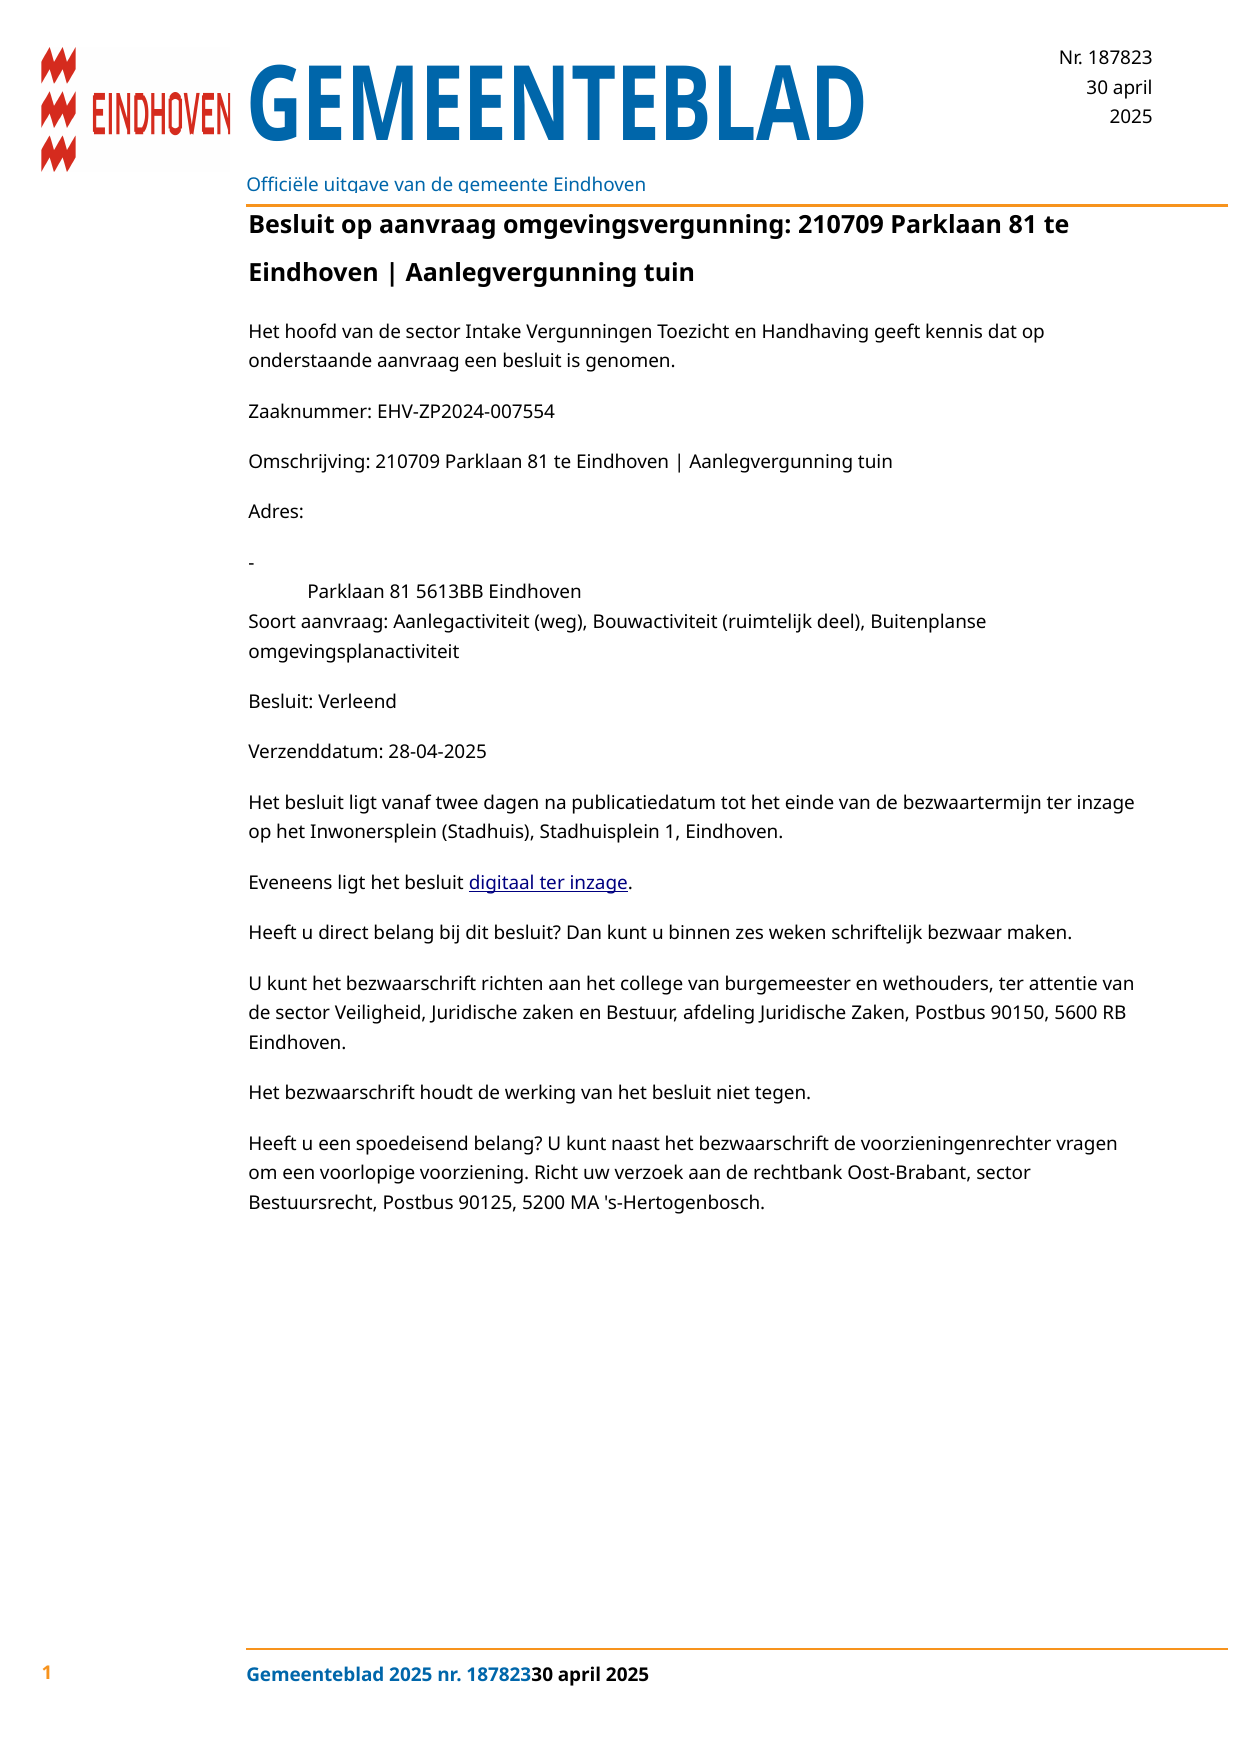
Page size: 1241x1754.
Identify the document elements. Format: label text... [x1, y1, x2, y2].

text Het bezwaarschrift houdt de werking van het besluit niet tegen. [248, 1079, 1152, 1105]
text Soort aanvraag: Aanlegactiviteit (weg), Bouwactiviteit (ruimtelijk deel), Buitenplanse omgevingsplanactiviteit [248, 608, 1152, 664]
text Heeft u direct belang bij dit besluit? Dan kunt u binnen zes weken schriftelijk bezwaar maken. [248, 919, 1152, 945]
picture [41, 47, 231, 172]
text Verzenddatum: 28-04-2025 [248, 739, 1152, 764]
list Parklaan 81 5613BB Eindhoven [248, 579, 1152, 604]
text Adres: [248, 499, 1152, 524]
text Het hoofd van de sector Intake Vergunningen Toezicht en Handhaving geeft kennis dat op onderstaande aanvraag een besluit is genomen. [248, 318, 1152, 373]
text Besluit: Verleend [248, 688, 1152, 714]
text U kunt het bezwaarschrift richten aan het college van burgemeester en wethouders, ter attentie van de sector Veiligheid, Juridische zaken en Bestuur, afdeling Juridische Zaken, Postbus 90150, 5600 RB Eindhoven. [248, 970, 1152, 1055]
text Omschrijving: 210709 Parklaan 81 te Eindhoven | Aanlegvergunning tuin [248, 448, 1152, 474]
text Het besluit ligt vanaf twee dagen na publicatiedatum tot het einde van de bezwaartermijn ter inzage op het Inwonersplein (Stadhuis), Stadhuisplein 1, Eindhoven. [248, 789, 1152, 844]
text Zaaknummer: EHV-ZP2024-007554 [248, 398, 1152, 424]
text Eveneens ligt het besluit digitaal ter inzage. [248, 869, 1152, 895]
text Heeft u een spoedeisend belang? U kunt naast het bezwaarschrift de voorzieningenrechter vragen om een voorlopige voorziening. Richt uw verzoek aan de rechtbank Oost-Brabant, sector Bestuursrecht, Postbus 90125, 5200 MA 's-Hertogenbosch. [248, 1130, 1152, 1215]
text Besluit op aanvraag omgevingsvergunning: 210709 Parklaan 81 te Eindhoven | Aanlegvergunning tuin [248, 207, 1152, 288]
